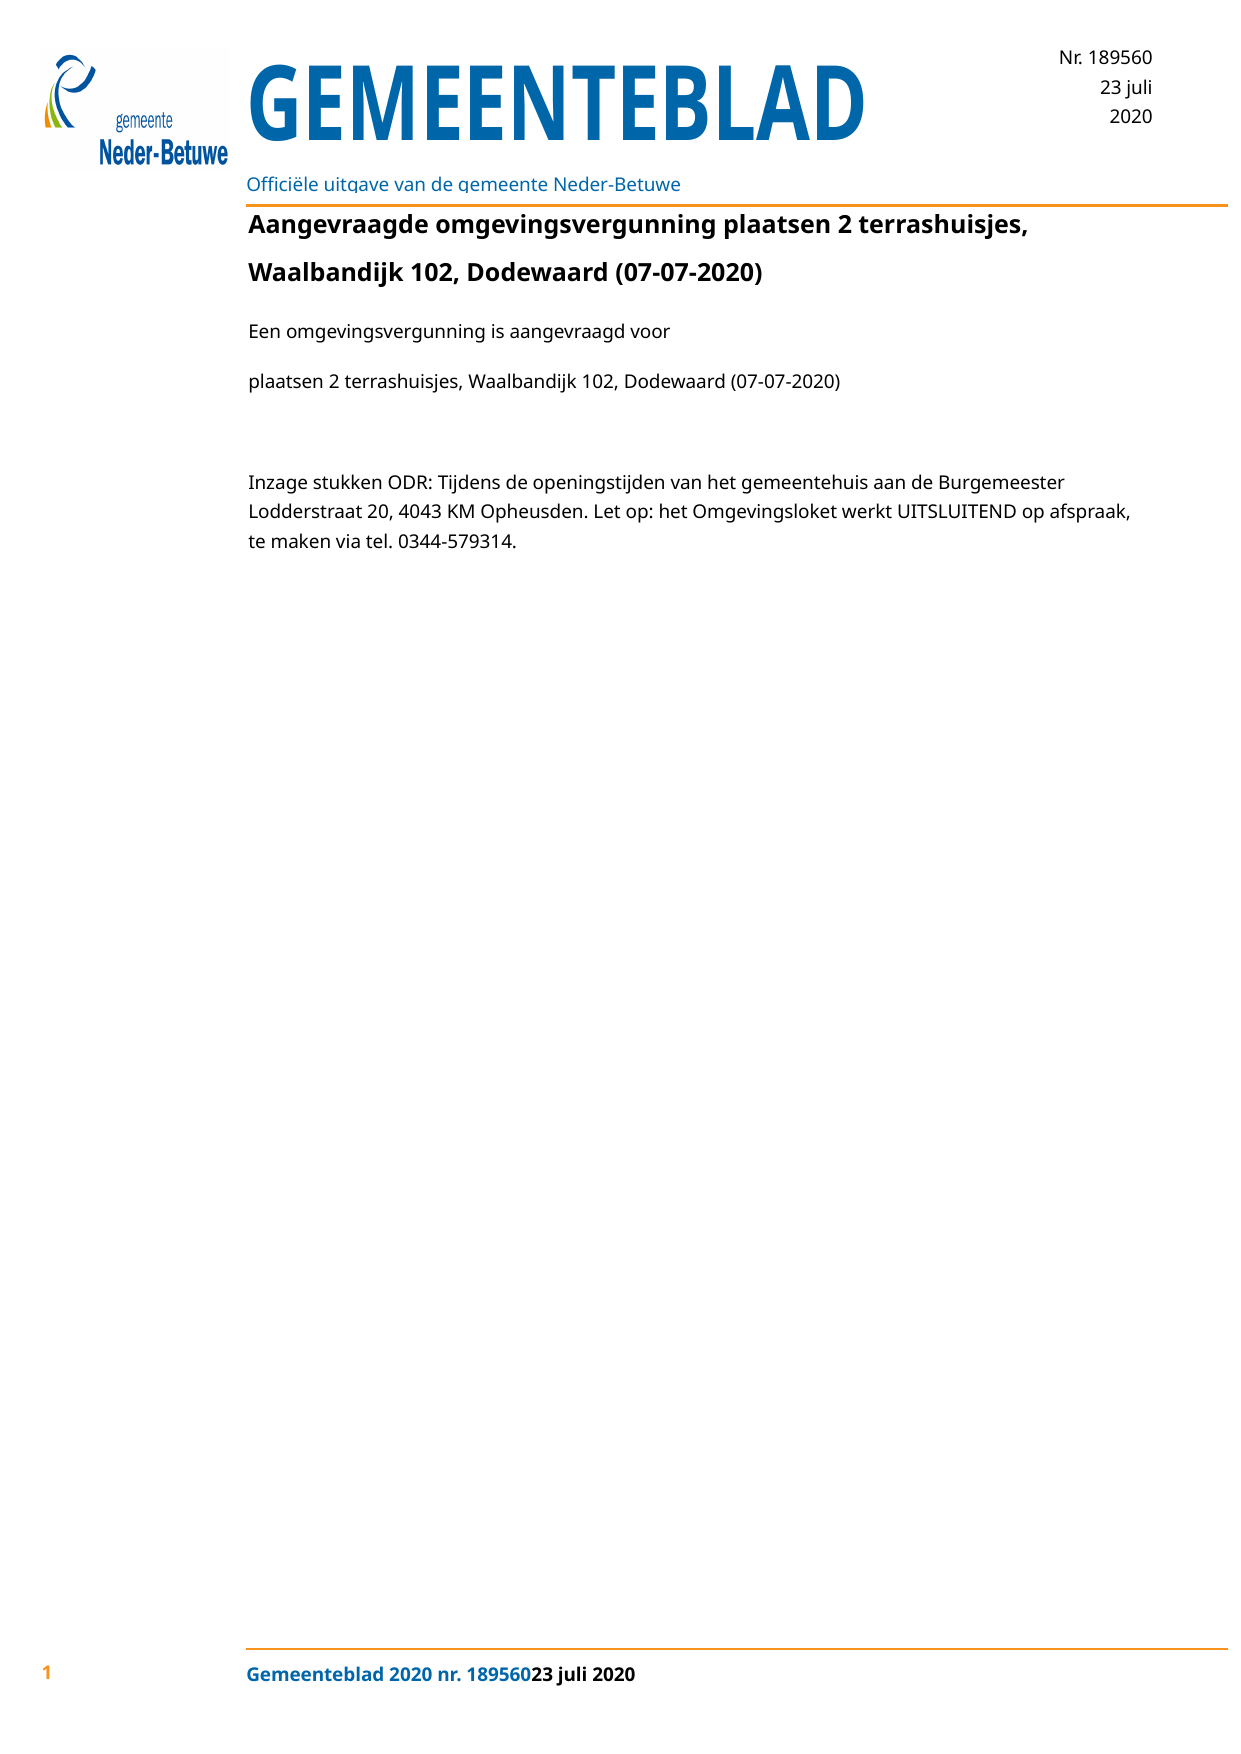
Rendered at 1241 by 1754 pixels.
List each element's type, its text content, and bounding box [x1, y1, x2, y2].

text Aangevraagde omgevingsvergunning plaatsen 2 terrashuisjes, Waalbandijk 102, Dodewaard (07-07-2020) [248, 207, 1152, 288]
text Een omgevingsvergunning is aangevraagd voor [248, 318, 1152, 344]
picture [41, 47, 231, 172]
text Inzage stukken ODR: Tijdens de openingstijden van het gemeentehuis aan de Burgemeester Lodderstraat 20, 4043 KM Opheusden. Let op: het Omgevingsloket werkt UITSLUITEND op afspraak, te maken via tel. 0344-579314. [248, 469, 1152, 554]
text plaatsen 2 terrashuisjes, Waalbandijk 102, Dodewaard (07-07-2020) [248, 368, 1152, 394]
